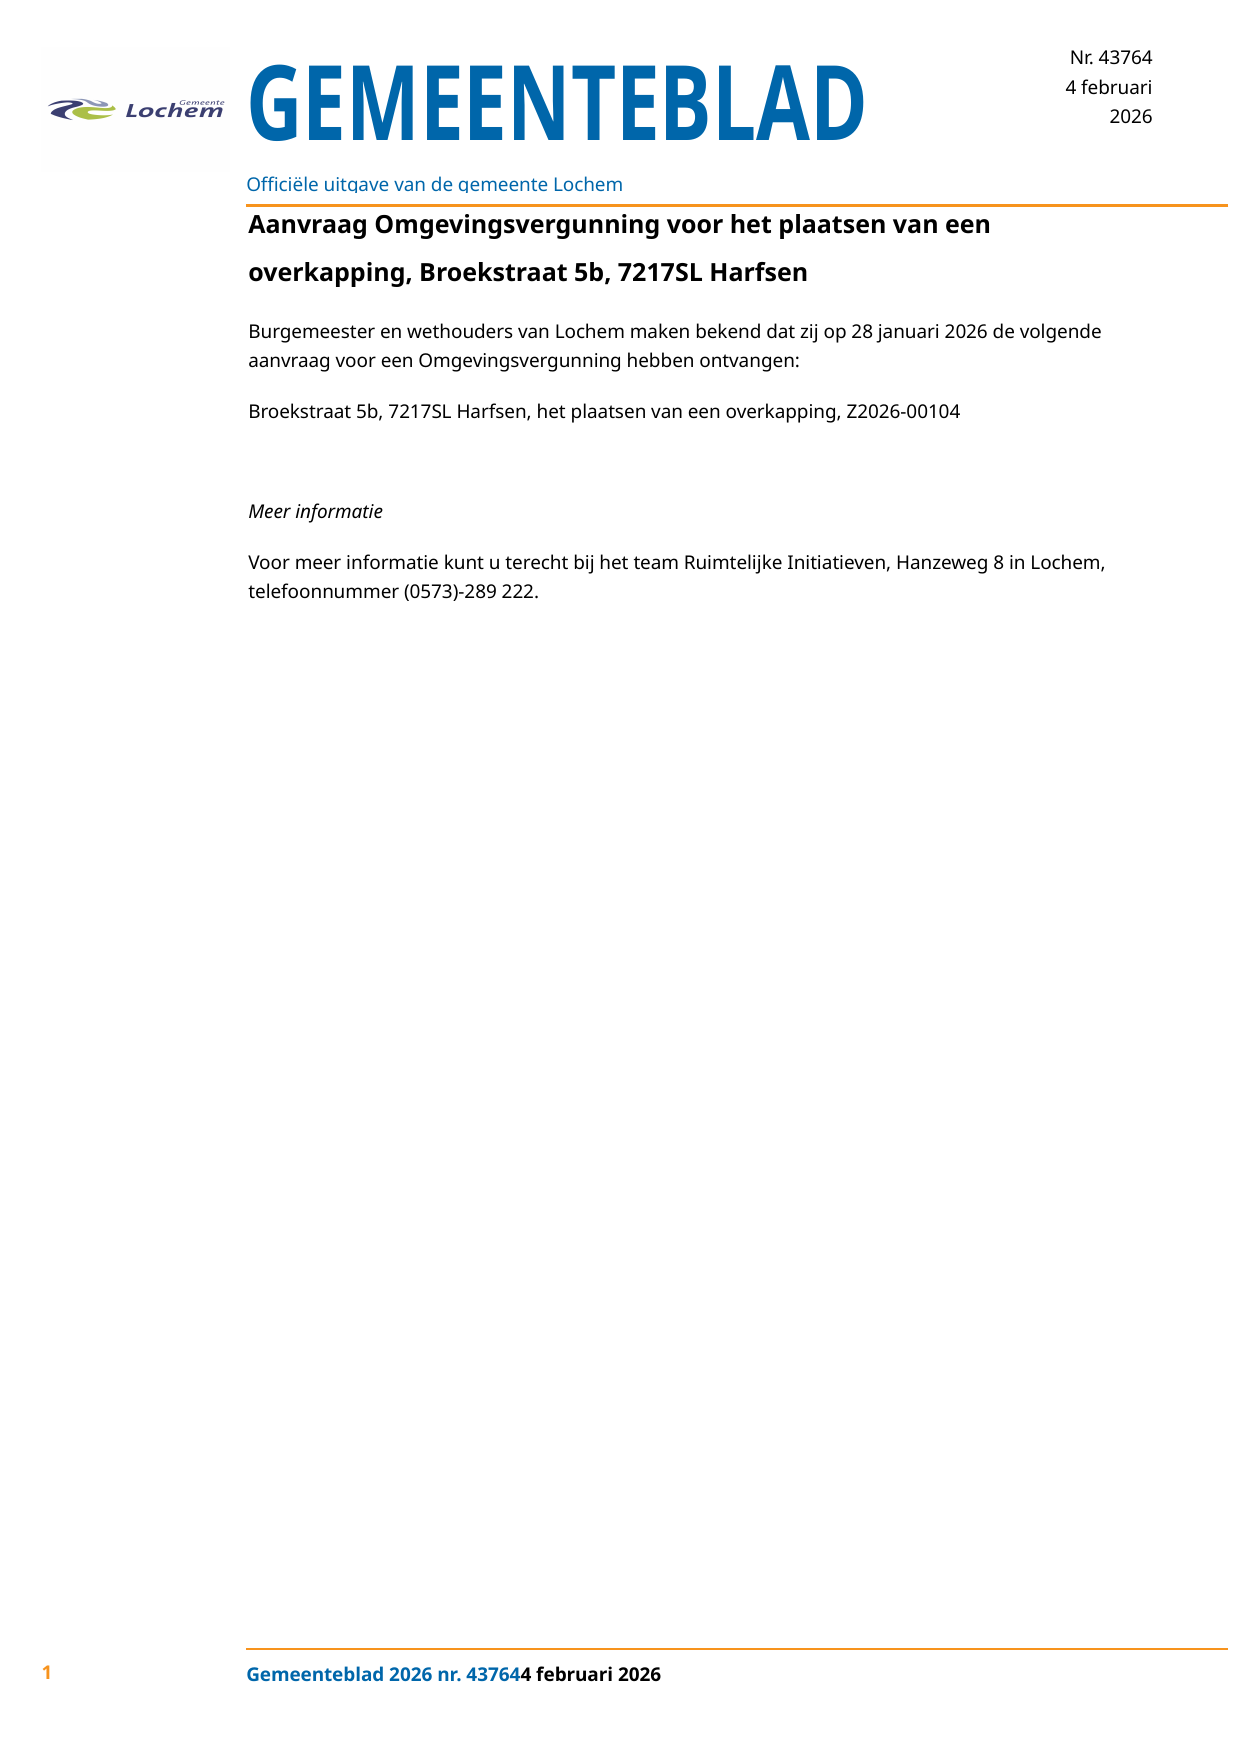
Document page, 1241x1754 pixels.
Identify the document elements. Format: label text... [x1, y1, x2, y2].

text Meer informatie [248, 499, 1152, 524]
text Broekstraat 5b, 7217SL Harfsen, het plaatsen van een overkapping, Z2026-00104 [248, 398, 1152, 424]
text Aanvraag Omgevingsvergunning voor het plaatsen van een overkapping, Broekstraat 5b, 7217SL Harfsen [248, 207, 1152, 288]
picture [41, 47, 231, 172]
text Voor meer informatie kunt u terecht bij het team Ruimtelijke Initiatieven, Hanzeweg 8 in Lochem, telefoonnummer (0573)-289 222. [248, 549, 1152, 604]
text Burgemeester en wethouders van Lochem maken bekend dat zij op 28 januari 2026 de volgende aanvraag voor een Omgevingsvergunning hebben ontvangen: [248, 318, 1152, 373]
